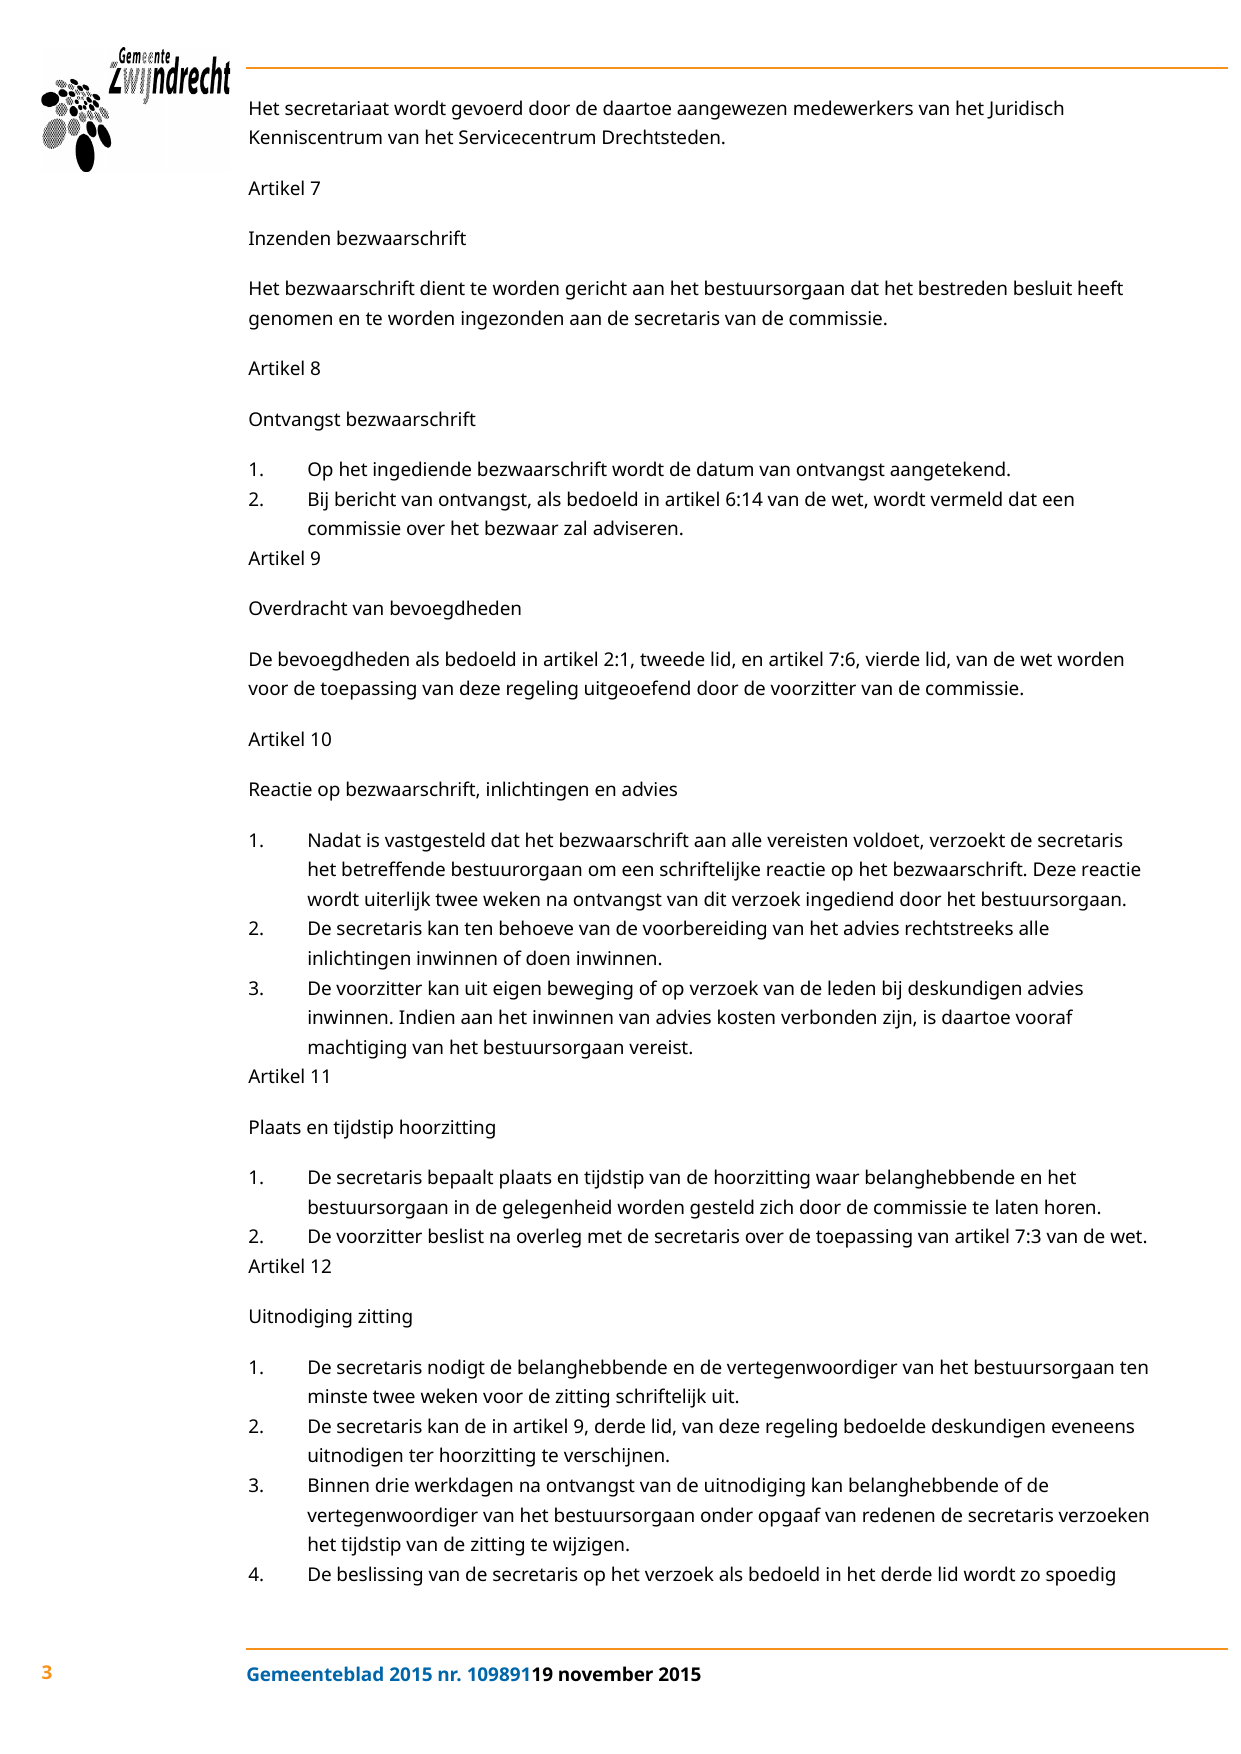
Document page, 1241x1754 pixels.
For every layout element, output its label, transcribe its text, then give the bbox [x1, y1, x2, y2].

list Binnen drie werkdagen na ontvangst van de uitnodiging kan belanghebbende of de vertegenwoordiger van het bestuursorgaan onder opgaaf van redenen de secretaris verzoeken het tijdstip van de zitting te wijzigen. [248, 1472, 1152, 1557]
list Nadat is vastgesteld dat het bezwaarschrift aan alle vereisten voldoet, verzoekt de secretaris het betreffende bestuurorgaan om een schriftelijke reactie op het bezwaarschrift. Deze reactie wordt uiterlijk twee weken na ontvangst van dit verzoek ingediend door het bestuursorgaan. [248, 827, 1152, 912]
text Artikel 10 [248, 726, 1152, 752]
list De beslissing van de secretaris op het verzoek als bedoeld in het derde lid wordt zo spoedig [248, 1561, 1152, 1587]
list De voorzitter kan uit eigen beweging of op verzoek van de leden bij deskundigen advies inwinnen. Indien aan het inwinnen van advies kosten verbonden zijn, is daartoe vooraf machtiging van het bestuursorgaan vereist. [248, 975, 1152, 1060]
text De bevoegdheden als bedoeld in artikel 2:1, tweede lid, en artikel 7:6, vierde lid, van de wet worden voor de toepassing van deze regeling uitgeoefend door de voorzitter van de commissie. [248, 646, 1152, 701]
list De secretaris kan de in artikel 9, derde lid, van deze regeling bedoelde deskundigen eveneens uitnodigen ter hoorzitting te verschijnen. [248, 1413, 1152, 1468]
text Artikel 7 [248, 175, 1152, 201]
text Uitnodiging zitting [248, 1303, 1152, 1329]
text Plaats en tijdstip hoorzitting [248, 1114, 1152, 1140]
list Bij bericht van ontvangst, als bedoeld in artikel 6:14 van de wet, wordt vermeld dat een commissie over het bezwaar zal adviseren. [248, 486, 1152, 541]
list De secretaris kan ten behoeve van de voorbereiding van het advies rechtstreeks alle inlichtingen inwinnen of doen inwinnen. [248, 916, 1152, 971]
text Ontvangst bezwaarschrift [248, 406, 1152, 432]
picture [41, 47, 231, 172]
text Artikel 12 [248, 1253, 1152, 1279]
text Artikel 8 [248, 356, 1152, 381]
text Inzenden bezwaarschrift [248, 225, 1152, 251]
text Artikel 11 [248, 1063, 1152, 1089]
text Het bezwaarschrift dient te worden gericht aan het bestuursorgaan dat het bestreden besluit heeft genomen en te worden ingezonden aan de secretaris van de commissie. [248, 276, 1152, 331]
text Reactie op bezwaarschrift, inlichtingen en advies [248, 776, 1152, 802]
list Op het ingediende bezwaarschrift wordt de datum van ontvangst aangetekend. [248, 456, 1152, 482]
list De voorzitter beslist na overleg met de secretaris over de toepassing van artikel 7:3 van de wet. [248, 1223, 1152, 1249]
text Artikel 9 [248, 545, 1152, 571]
text Overdracht van bevoegdheden [248, 596, 1152, 621]
list De secretaris bepaalt plaats en tijdstip van de hoorzitting waar belanghebbende en het bestuursorgaan in de gelegenheid worden gesteld zich door de commissie te laten horen. [248, 1164, 1152, 1220]
list De secretaris nodigt de belanghebbende en de vertegenwoordiger van het bestuursorgaan ten minste twee weken voor de zitting schriftelijk uit. [248, 1354, 1152, 1409]
text Het secretariaat wordt gevoerd door de daartoe aangewezen medewerkers van het Juridisch Kenniscentrum van het Servicecentrum Drechtsteden. [248, 95, 1152, 150]
